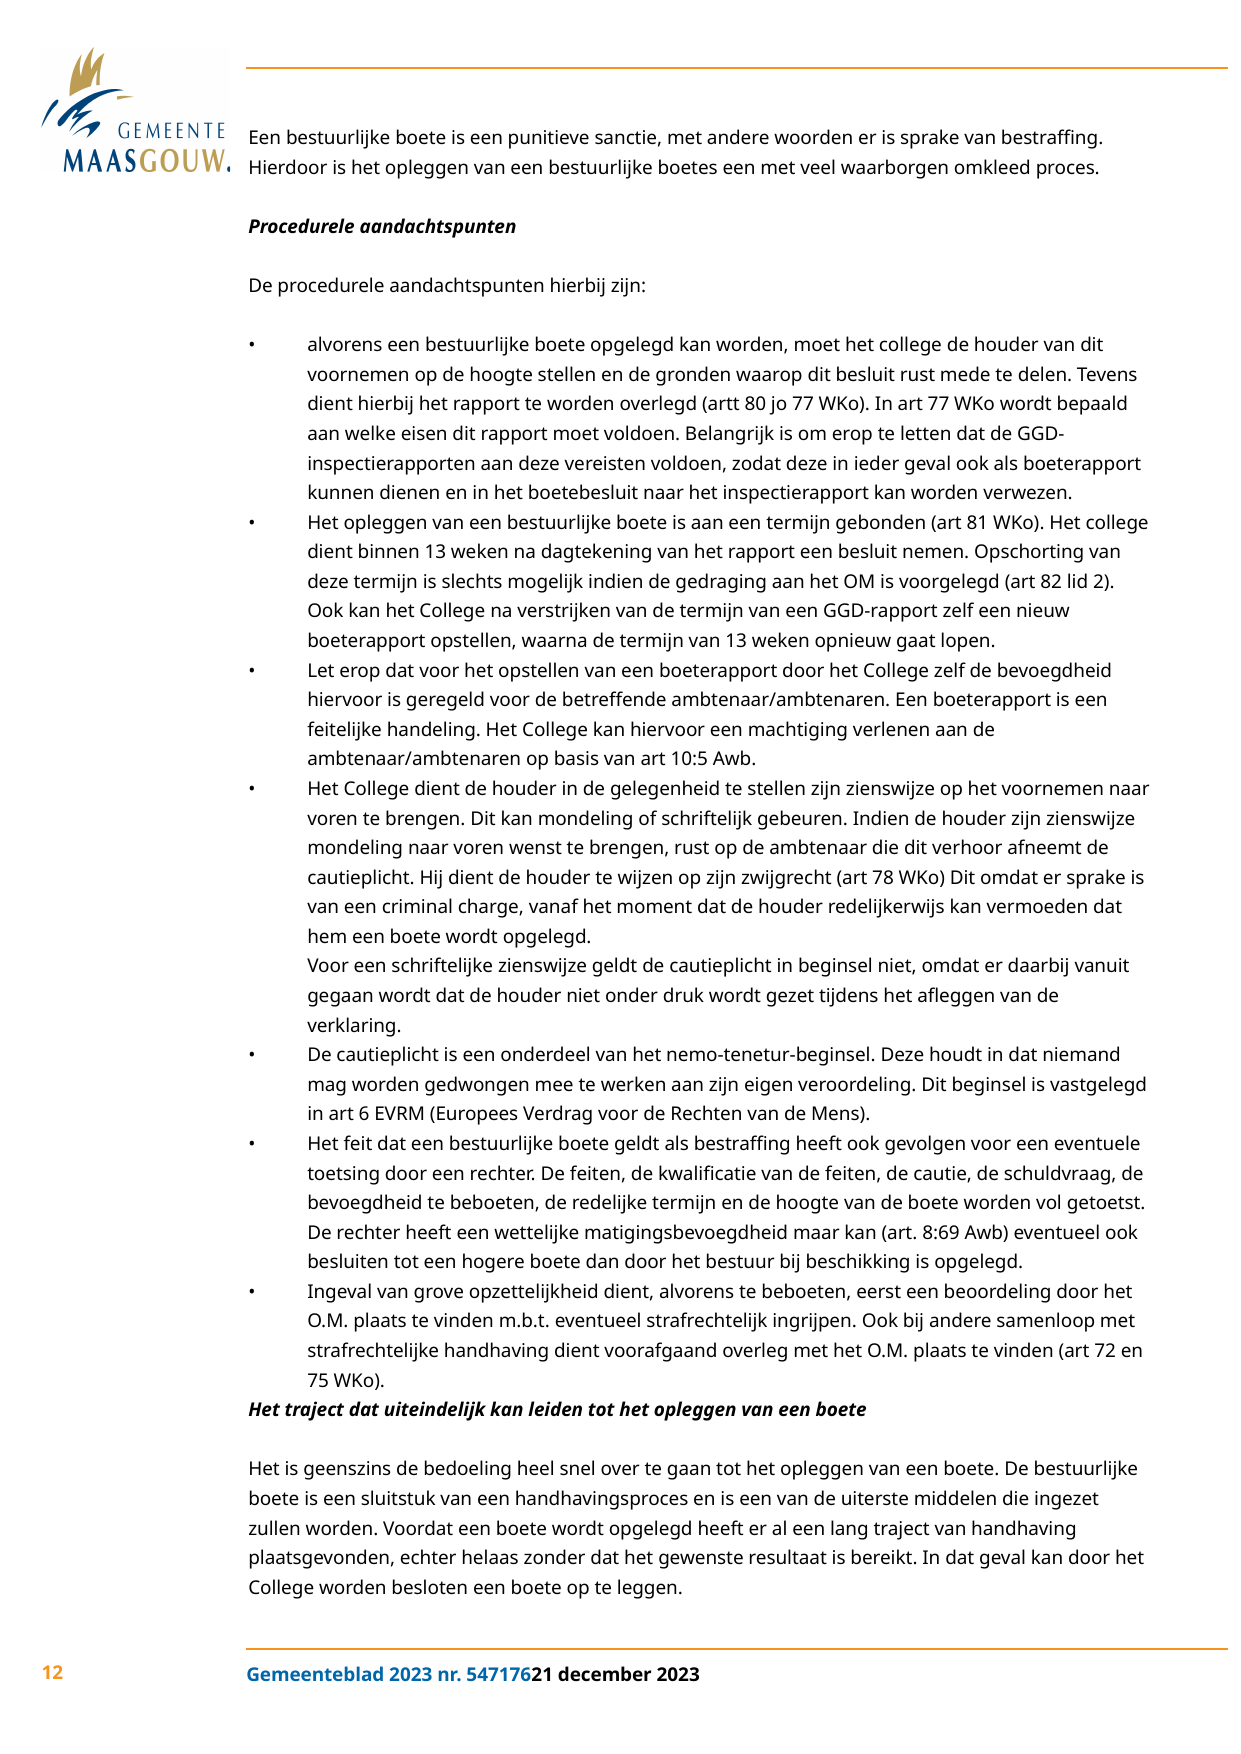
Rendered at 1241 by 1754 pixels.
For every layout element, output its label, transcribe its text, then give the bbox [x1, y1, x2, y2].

list Voor een schriftelijke zienswijze geldt de cautieplicht in beginsel niet, omdat er daarbij vanuit gegaan wordt dat de houder niet onder druk wordt gezet tijdens het afleggen van de verklaring. [248, 953, 1152, 1038]
list Let erop dat voor het opstellen van een boeterapport door het College zelf de bevoegdheid hiervoor is geregeld voor de betreffende ambtenaar/ambtenaren. Een boeterapport is een feitelijke handeling. Het College kan hiervoor een machtiging verlenen aan de ambtenaar/ambtenaren op basis van art 10:5 Awb. [248, 657, 1152, 771]
list Het feit dat een bestuurlijke boete geldt als bestraffing heeft ook gevolgen voor een eventuele toetsing door een rechter. De feiten, de kwalificatie van de feiten, de cautie, de schuldvraag, de bevoegdheid te beboeten, de redelijke termijn en de hoogte van de boete worden vol getoetst. De rechter heeft een wettelijke matigingsbevoegdheid maar kan (art. 8:69 Awb) eventueel ook besluiten tot een hogere boete dan door het bestuur bij beschikking is opgelegd. [248, 1130, 1152, 1274]
text Het traject dat uiteindelijk kan leiden tot het opleggen van een boete [248, 1396, 1152, 1422]
text Een bestuurlijke boete is een punitieve sanctie, met andere woorden er is sprake van bestraffing. Hierdoor is het opleggen van een bestuurlijke boetes een met veel waarborgen omkleed proces. [248, 124, 1152, 180]
list De cautieplicht is een onderdeel van het nemo-tenetur-beginsel. Deze houdt in dat niemand mag worden gedwongen mee te werken aan zijn eigen veroordeling. Dit beginsel is vastgelegd in art 6 EVRM (Europees Verdrag voor de Rechten van de Mens). [248, 1041, 1152, 1126]
text Procedurele aandachtspunten [248, 213, 1152, 239]
picture [41, 47, 231, 172]
text De procedurele aandachtspunten hierbij zijn: [248, 272, 1152, 298]
list Ingeval van grove opzettelijkheid dient, alvorens te beboeten, eerst een beoordeling door het O.M. plaats te vinden m.b.t. eventueel strafrechtelijk ingrijpen. Ook bij andere samenloop met strafrechtelijke handhaving dient voorafgaand overleg met het O.M. plaats te vinden (art 72 en 75 WKo). [248, 1278, 1152, 1393]
list Het opleggen van een bestuurlijke boete is aan een termijn gebonden (art 81 WKo). Het college dient binnen 13 weken na dagtekening van het rapport een besluit nemen. Opschorting van deze termijn is slechts mogelijk indien de gedraging aan het OM is voorgelegd (art 82 lid 2). Ook kan het College na verstrijken van de termijn van een GGD-rapport zelf een nieuw boeterapport opstellen, waarna de termijn van 13 weken opnieuw gaat lopen. [248, 509, 1152, 653]
list Het College dient de houder in de gelegenheid te stellen zijn zienswijze op het voornemen naar voren te brengen. Dit kan mondeling of schriftelijk gebeuren. Indien de houder zijn zienswijze mondeling naar voren wenst te brengen, rust op de ambtenaar die dit verhoor afneemt de cautieplicht. Hij dient de houder te wijzen op zijn zwijgrecht (art 78 WKo) Dit omdat er sprake is van een criminal charge, vanaf het moment dat de houder redelijkerwijs kan vermoeden dat hem een boete wordt opgelegd. [248, 775, 1152, 949]
text Het is geenszins de bedoeling heel snel over te gaan tot het opleggen van een boete. De bestuurlijke boete is een sluitstuk van een handhavingsproces en is een van de uiterste middelen die ingezet zullen worden. Voordat een boete wordt opgelegd heeft er al een lang traject van handhaving plaatsgevonden, echter helaas zonder dat het gewenste resultaat is bereikt. In dat geval kan door het College worden besloten een boete op te leggen. [248, 1456, 1152, 1600]
list alvorens een bestuurlijke boete opgelegd kan worden, moet het college de houder van dit voornemen op de hoogte stellen en de gronden waarop dit besluit rust mede te delen. Tevens dient hierbij het rapport te worden overlegd (artt 80 jo 77 WKo). In art 77 WKo wordt bepaald aan welke eisen dit rapport moet voldoen. Belangrijk is om erop te letten dat de GGD-inspectierapporten aan deze vereisten voldoen, zodat deze in ieder geval ook als boeterapport kunnen dienen en in het boetebesluit naar het inspectierapport kan worden verwezen. [248, 331, 1152, 505]
